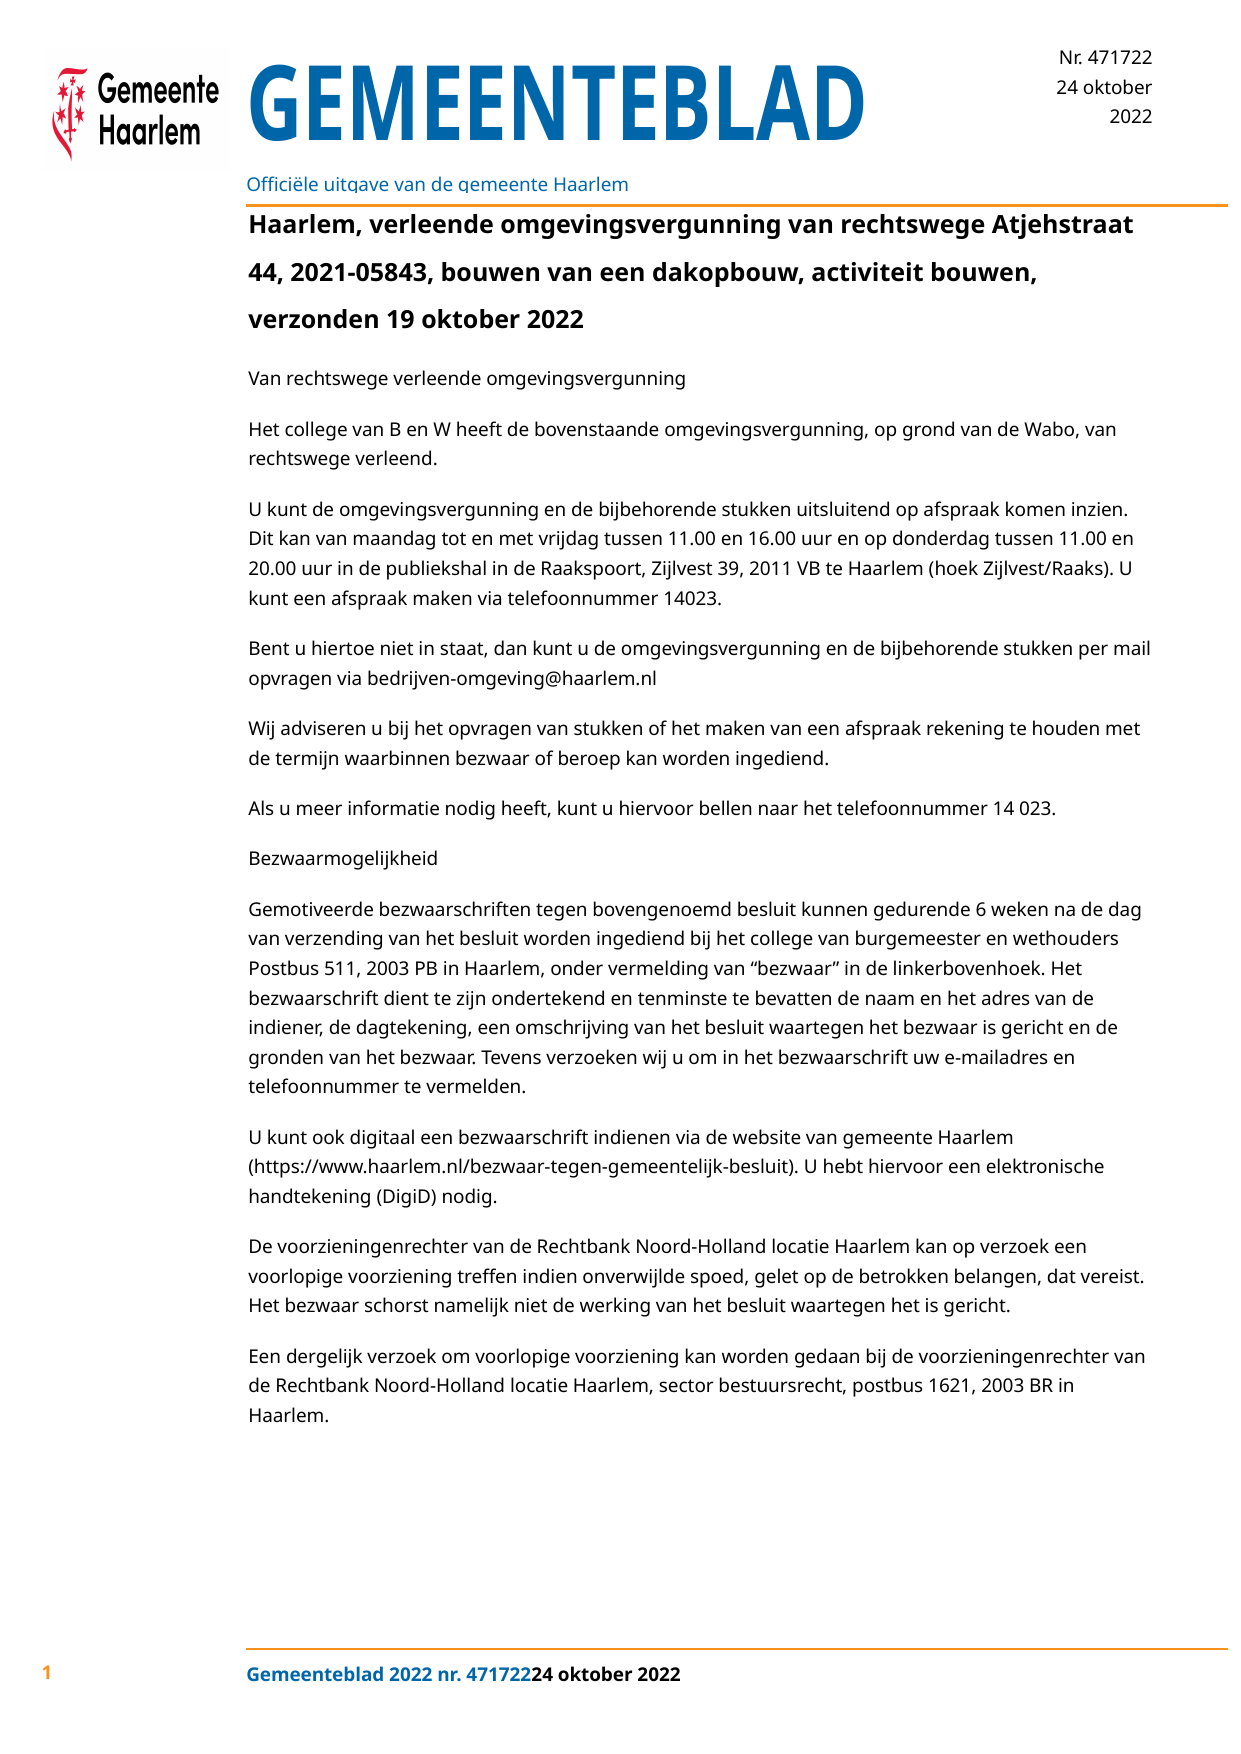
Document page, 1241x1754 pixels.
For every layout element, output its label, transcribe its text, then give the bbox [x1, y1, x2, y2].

text De voorzieningenrechter van de Rechtbank Noord-Holland locatie Haarlem kan op verzoek een voorlopige voorziening treffen indien onverwijlde spoed, gelet op de betrokken belangen, dat vereist. Het bezwaar schorst namelijk niet de werking van het besluit waartegen het is gericht. [248, 1233, 1152, 1318]
text Haarlem, verleende omgevingsvergunning van rechtswege Atjehstraat 44, 2021-05843, bouwen van een dakopbouw, activiteit bouwen, verzonden 19 oktober 2022 [248, 207, 1152, 336]
text Een dergelijk verzoek om voorlopige voorziening kan worden gedaan bij de voorzieningenrechter van de Rechtbank Noord-Holland locatie Haarlem, sector bestuursrecht, postbus 1621, 2003 BR in Haarlem. [248, 1343, 1152, 1428]
text Van rechtswege verleende omgevingsvergunning [248, 366, 1152, 391]
text Wij adviseren u bij het opvragen van stukken of het maken van een afspraak rekening te houden met de termijn waarbinnen bezwaar of beroep kan worden ingediend. [248, 715, 1152, 770]
text U kunt ook digitaal een bezwaarschrift indienen via de website van gemeente Haarlem (https://www.haarlem.nl/bezwaar-tegen-gemeentelijk-besluit). U hebt hiervoor een elektronische handtekening (DigiD) nodig. [248, 1124, 1152, 1209]
text Het college van B en W heeft de bovenstaande omgevingsvergunning, op grond van de Wabo, van rechtswege verleend. [248, 416, 1152, 471]
text Gemotiveerde bezwaarschriften tegen bovengenoemd besluit kunnen gedurende 6 weken na de dag van verzending van het besluit worden ingediend bij het college van burgemeester en wethouders Postbus 511, 2003 PB in Haarlem, onder vermelding van “bezwaar” in de linkerbovenhoek. Het bezwaarschrift dient te zijn ondertekend en tenminste te bevatten de naam en het adres van de indiener, de dagtekening, een omschrijving van het besluit waartegen het bezwaar is gericht en de gronden van het bezwaar. Tevens verzoeken wij u om in het bezwaarschrift uw e-mailadres en telefoonnummer te vermelden. [248, 896, 1152, 1099]
text U kunt de omgevingsvergunning en de bijbehorende stukken uitsluitend op afspraak komen inzien. Dit kan van maandag tot en met vrijdag tussen 11.00 en 16.00 uur en op donderdag tussen 11.00 en 20.00 uur in de publiekshal in de Raakspoort, Zijlvest 39, 2011 VB te Haarlem (hoek Zijlvest/Raaks). U kunt een afspraak maken via telefoonnummer 14023. [248, 496, 1152, 610]
text Als u meer informatie nodig heeft, kunt u hiervoor bellen naar het telefoonnummer 14 023. [248, 795, 1152, 821]
picture [41, 47, 231, 172]
text Bezwaarmogelijkheid [248, 846, 1152, 871]
text Bent u hiertoe niet in staat, dan kunt u de omgevingsvergunning en de bijbehorende stukken per mail opvragen via bedrijven-omgeving@haarlem.nl [248, 635, 1152, 690]
